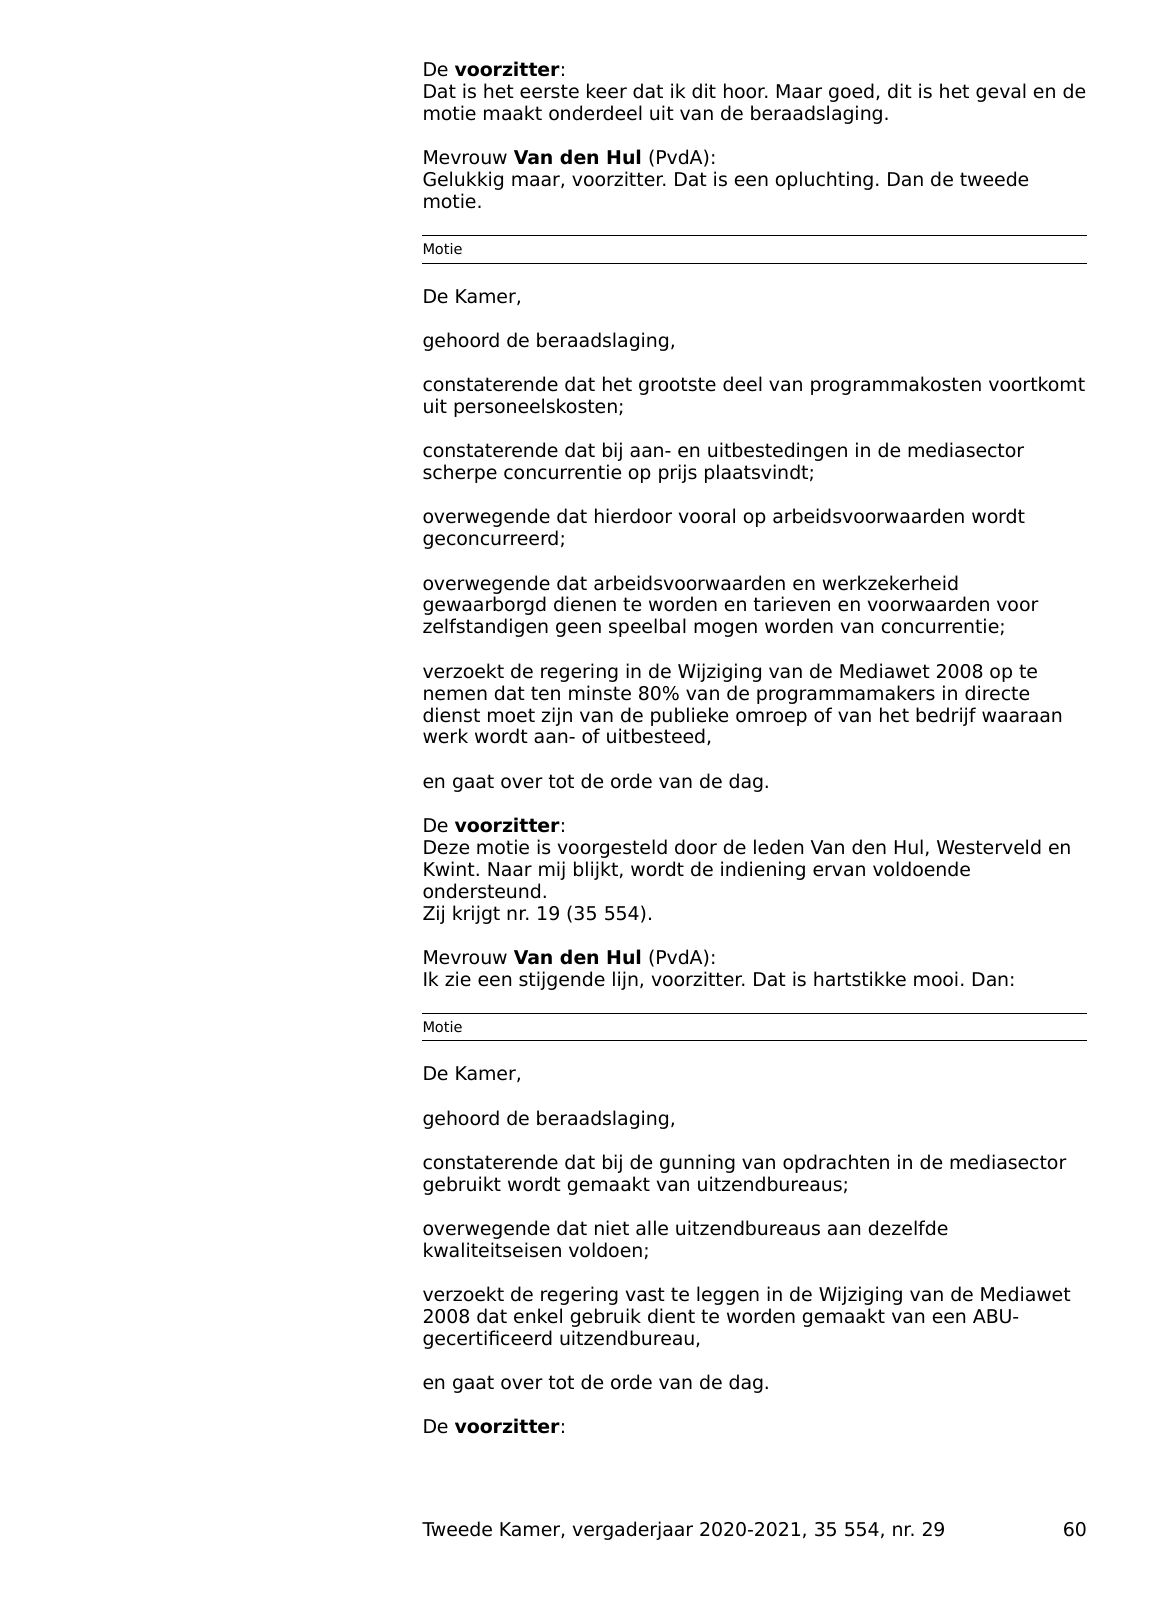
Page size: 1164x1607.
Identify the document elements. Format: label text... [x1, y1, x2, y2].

text Zij krijgt nr. 19 (35 554). [422, 903, 1087, 925]
text constaterende dat bij aan- en uitbestedingen in de mediasector scherpe concurrentie op prijs plaatsvindt; [422, 440, 1087, 484]
table_header Motie [422, 1014, 1087, 1040]
text en gaat over tot de orde van de dag. [422, 1372, 1087, 1394]
text Deze motie is voorgesteld door de leden Van den Hul, Westerveld en Kwint. Naar mij blijkt, wordt de indiening ervan voldoende ondersteund. [422, 837, 1087, 903]
text Gelukkig maar, voorzitter. Dat is een opluchting. Dan de tweede motie. [422, 169, 1087, 213]
text overwegende dat niet alle uitzendbureaus aan dezelfde kwaliteitseisen voldoen; [422, 1218, 1087, 1262]
text constaterende dat bij de gunning van opdrachten in de mediasector gebruikt wordt gemaakt van uitzendbureaus; [422, 1152, 1087, 1196]
table_header Motie [422, 236, 1087, 262]
text constaterende dat het grootste deel van programmakosten voortkomt uit personeelskosten; [422, 374, 1087, 418]
text gehoord de beraadslaging, [422, 1107, 1087, 1129]
text Dat is het eerste keer dat ik dit hoor. Maar goed, dit is het geval en de motie maakt onderdeel uit van de beraadslaging. [422, 81, 1087, 125]
text overwegende dat hierdoor vooral op arbeidsvoorwaarden wordt geconcurreerd; [422, 506, 1087, 550]
text Mevrouw Van den Hul (PvdA): [422, 947, 1087, 969]
text De voorzitter: [422, 1416, 1087, 1438]
text Ik zie een stijgende lijn, voorzitter. Dat is hartstikke mooi. Dan: [422, 969, 1087, 991]
text en gaat over tot de orde van de dag. [422, 771, 1087, 793]
text gehoord de beraadslaging, [422, 330, 1087, 352]
text De voorzitter: [422, 815, 1087, 837]
text De Kamer, [422, 1063, 1087, 1085]
text Mevrouw Van den Hul (PvdA): [422, 147, 1087, 169]
text verzoekt de regering vast te leggen in de Wijziging van de Mediawet 2008 dat enkel gebruik dient te worden gemaakt van een ABU-gecertificeerd uitzendbureau, [422, 1284, 1087, 1350]
text De Kamer, [422, 286, 1087, 308]
text verzoekt de regering in de Wijziging van de Mediawet 2008 op te nemen dat ten minste 80% van de programmamakers in directe dienst moet zijn van de publieke omroep of van het bedrijf waaraan werk wordt aan- of uitbesteed, [422, 661, 1087, 748]
text De voorzitter: [422, 59, 1087, 81]
text overwegende dat arbeidsvoorwaarden en werkzekerheid gewaarborgd dienen te worden en tarieven en voorwaarden voor zelfstandigen geen speelbal mogen worden van concurrentie; [422, 572, 1087, 638]
